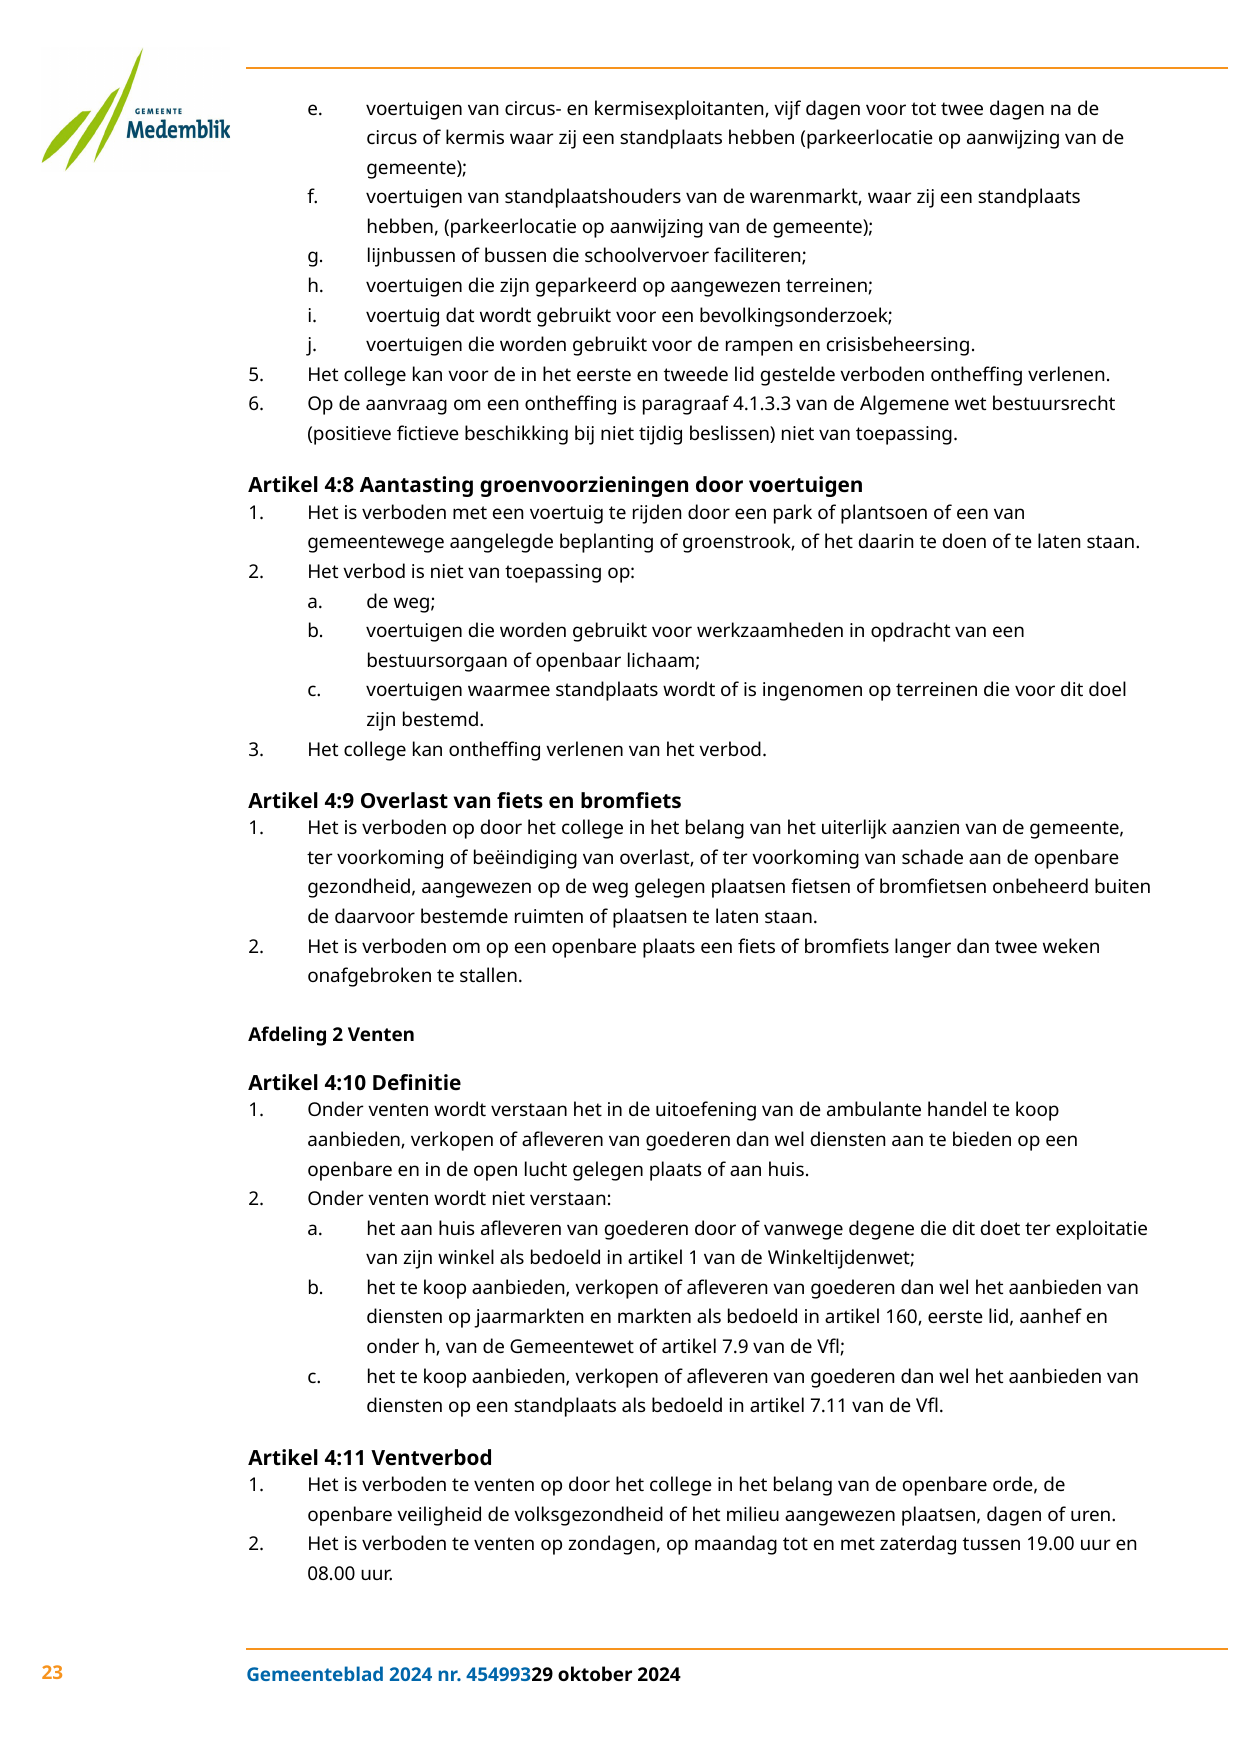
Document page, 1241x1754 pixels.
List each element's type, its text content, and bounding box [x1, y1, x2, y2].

picture [41, 47, 231, 172]
list Het is verboden te venten op door het college in het belang van de openbare orde, de openbare veiligheid de volksgezondheid of het milieu aangewezen plaatsen, dagen of uren. [248, 1471, 1152, 1527]
list Het college kan ontheffing verlenen van het verbod. [248, 736, 1152, 761]
list Het is verboden met een voertuig te rijden door een park of plantsoen of een van gemeentewege aangelegde beplanting of groenstrook, of het daarin te doen of te laten staan. [248, 499, 1152, 554]
list voertuigen die worden gebruikt voor werkzaamheden in opdracht van een bestuursorgaan of openbaar lichaam; [307, 617, 1152, 673]
list het te koop aanbieden, verkopen of afleveren van goederen dan wel het aanbieden van diensten op een standplaats als bedoeld in artikel 7.11 van de Vfl. [307, 1363, 1152, 1418]
text Artikel 4:8 Aantasting groenvoorzieningen door voertuigen [248, 471, 1152, 499]
list het aan huis afleveren van goederen door of vanwege degene die dit doet ter exploitatie van zijn winkel als bedoeld in artikel 1 van de Winkeltijdenwet; [307, 1215, 1152, 1270]
list Het verbod is niet van toepassing op: [248, 558, 1152, 584]
list voertuigen die worden gebruikt voor de rampen en crisisbeheersing. [307, 331, 1152, 357]
list Op de aanvraag om een ontheffing is paragraaf 4.1.3.3 van de Algemene wet bestuursrecht (positieve fictieve beschikking bij niet tijdig beslissen) niet van toepassing. [248, 391, 1152, 446]
list voertuigen die zijn geparkeerd op aangewezen terreinen; [307, 272, 1152, 298]
list Het college kan voor de in het eerste en tweede lid gestelde verboden ontheffing verlenen. [248, 361, 1152, 387]
list voertuigen van standplaatshouders van de warenmarkt, waar zij een standplaats hebben, (parkeerlocatie op aanwijzing van de gemeente); [307, 183, 1152, 239]
list de weg; [307, 588, 1152, 613]
list Het is verboden te venten op zondagen, op maandag tot en met zaterdag tussen 19.00 uur en 08.00 uur. [248, 1531, 1152, 1586]
list Het is verboden om op een openbare plaats een fiets of bromfiets langer dan twee weken onafgebroken te stallen. [248, 933, 1152, 988]
text Artikel 4:9 Overlast van fiets en bromfiets [248, 786, 1152, 814]
text Artikel 4:10 Definitie [248, 1068, 1152, 1097]
text Artikel 4:11 Ventverbod [248, 1443, 1152, 1471]
text Afdeling 2 Venten [248, 1022, 1152, 1047]
list Onder venten wordt niet verstaan: [248, 1185, 1152, 1211]
list Het is verboden op door het college in het belang van het uiterlijk aanzien van de gemeente, ter voorkoming of beëindiging van overlast, of ter voorkoming van schade aan de openbare gezondheid, aangewezen op de weg gelegen plaatsen fietsen of bromfietsen onbeheerd buiten de daarvoor bestemde ruimten of plaatsen te laten staan. [248, 814, 1152, 929]
list lijnbussen of bussen die schoolvervoer faciliteren; [307, 243, 1152, 268]
list voertuigen van circus- en kermisexploitanten, vijf dagen voor tot twee dagen na de circus of kermis waar zij een standplaats hebben (parkeerlocatie op aanwijzing van de gemeente); [307, 95, 1152, 180]
list Onder venten wordt verstaan het in de uitoefening van de ambulante handel te koop aanbieden, verkopen of afleveren van goederen dan wel diensten aan te bieden op een openbare en in de open lucht gelegen plaats of aan huis. [248, 1097, 1152, 1182]
list voertuigen waarmee standplaats wordt of is ingenomen op terreinen die voor dit doel zijn bestemd. [307, 677, 1152, 732]
list voertuig dat wordt gebruikt voor een bevolkingsonderzoek; [307, 302, 1152, 328]
list het te koop aanbieden, verkopen of afleveren van goederen dan wel het aanbieden van diensten op jaarmarkten en markten als bedoeld in artikel 160, eerste lid, aanhef en onder h, van de Gemeentewet of artikel 7.9 van de Vfl; [307, 1274, 1152, 1359]
